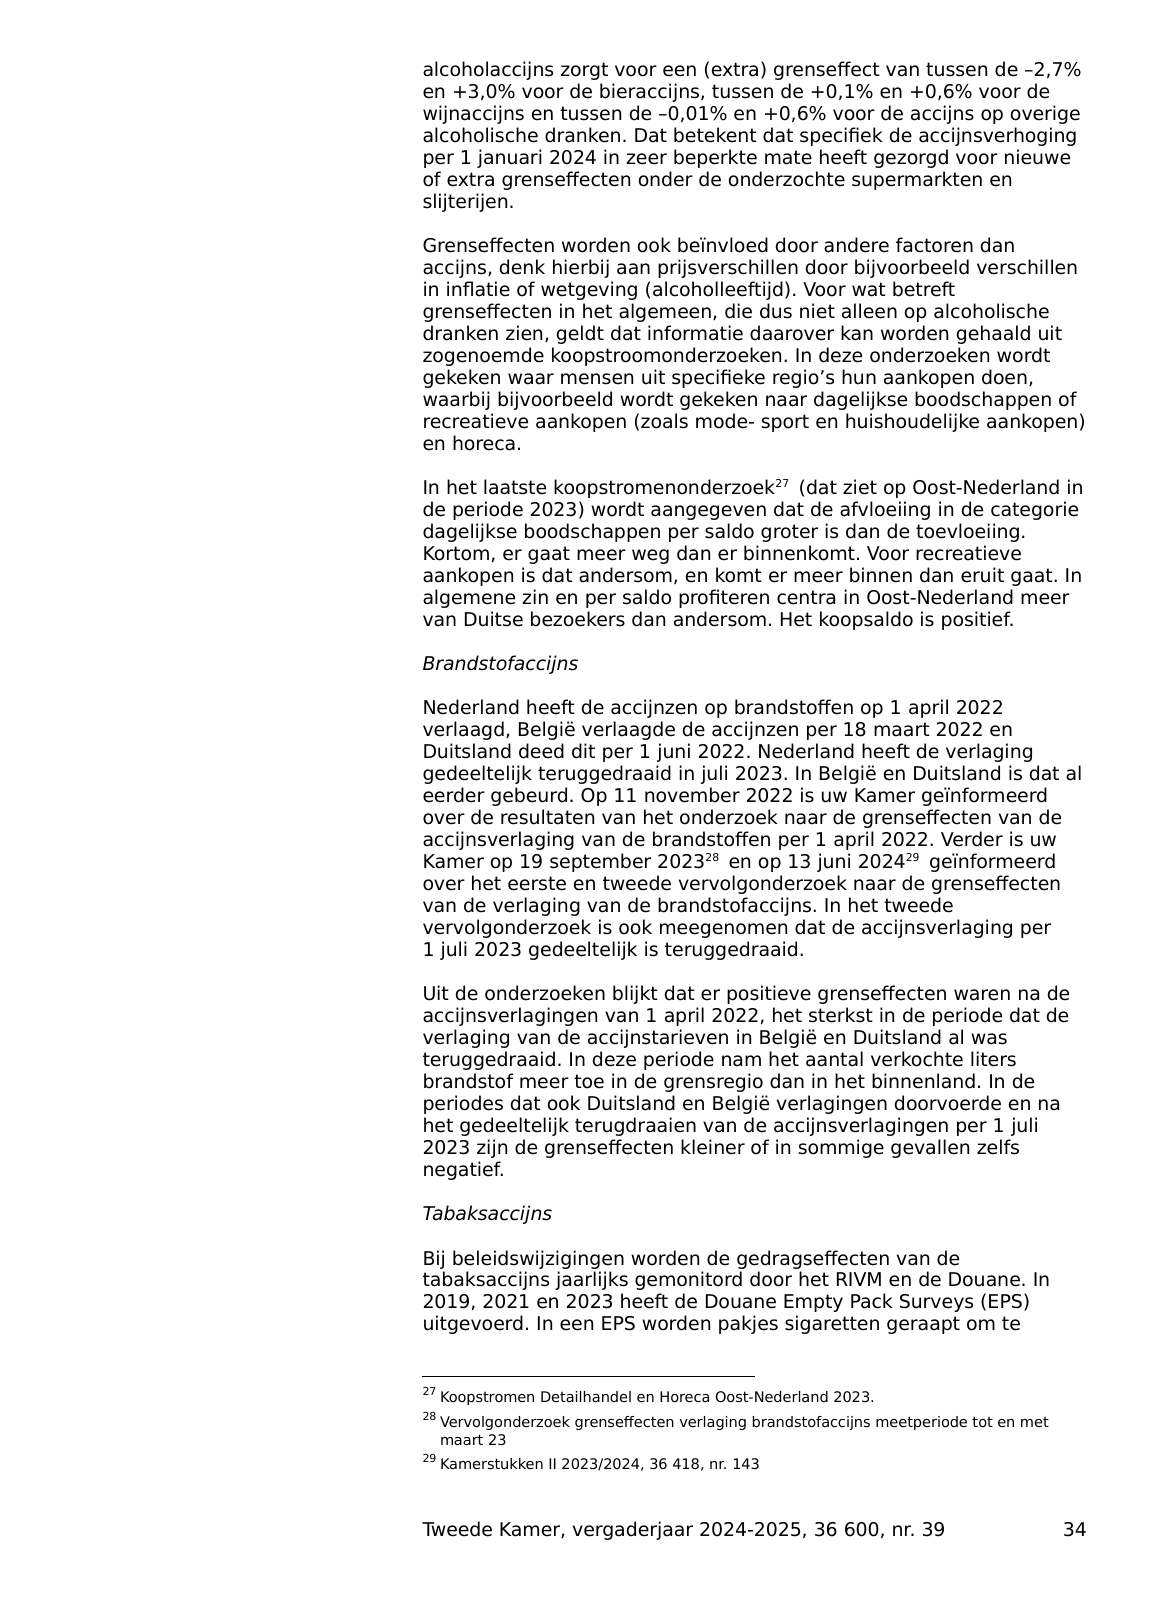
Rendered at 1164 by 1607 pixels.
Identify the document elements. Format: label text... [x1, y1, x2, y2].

text Uit de onderzoeken blijkt dat er positieve grenseffecten waren na de accijnsverlagingen van 1 april 2022, het sterkst in de periode dat de verlaging van de accijnstarieven in België en Duitsland al was teruggedraaid. In deze periode nam het aantal verkochte liters brandstof meer toe in de grensregio dan in het binnenland. In de periodes dat ook Duitsland en België verlagingen doorvoerde en na het gedeeltelijk terugdraaien van de accijnsverlagingen per 1 juli 2023 zijn de grenseffecten kleiner of in sommige gevallen zelfs negatief. [422, 983, 1087, 1181]
text Koopstromen Detailhandel en Horeca Oost-Nederland 2023. [422, 1385, 1087, 1407]
text In het laatste koopstromenonderzoek (dat ziet op Oost-Nederland in de periode 2023) wordt aangegeven dat de afvloeiing in de categorie dagelijkse boodschappen per saldo groter is dan de toevloeiing. Kortom, er gaat meer weg dan er binnenkomt. Voor recreatieve aankopen is dat andersom, en komt er meer binnen dan eruit gaat. In algemene zin en per saldo profiteren centra in Oost-Nederland meer van Duitse bezoekers dan andersom. Het koopsaldo is positief. [422, 477, 1087, 631]
text Grenseffecten worden ook beïnvloed door andere factoren dan accijns, denk hierbij aan prijsverschillen door bijvoorbeeld verschillen in inflatie of wetgeving (alcoholleeftijd). Voor wat betreft grenseffecten in het algemeen, die dus niet alleen op alcoholische dranken zien, geldt dat informatie daarover kan worden gehaald uit zogenoemde koopstroomonderzoeken. In deze onderzoeken wordt gekeken waar mensen uit specifieke regio’s hun aankopen doen, waarbij bijvoorbeeld wordt gekeken naar dagelijkse boodschappen of recreatieve aankopen (zoals mode- sport en huishoudelijke aankopen) en horeca. [422, 235, 1087, 455]
text Bij beleidswijzigingen worden de gedragseffecten van de tabaksaccijns jaarlijks gemonitord door het RIVM en de Douane. In 2019, 2021 en 2023 heeft de Douane Empty Pack Surveys (EPS) uitgevoerd. In een EPS worden pakjes sigaretten geraapt om te [422, 1247, 1087, 1335]
text Kamerstukken II 2023/2024, 36 418, nr. 143 [422, 1452, 1087, 1474]
text alcoholaccijns zorgt voor een (extra) grenseffect van tussen de –2,7% en +3,0% voor de bieraccijns, tussen de +0,1% en +0,6% voor de wijnaccijns en tussen de –0,01% en +0,6% voor de accijns op overige alcoholische dranken. Dat betekent dat specifiek de accijnsverhoging per 1 januari 2024 in zeer beperkte mate heeft gezorgd voor nieuwe of extra grenseffecten onder de onderzochte supermarkten en slijterijen. [422, 59, 1087, 213]
text Nederland heeft de accijnzen op brandstoffen op 1 april 2022 verlaagd, België verlaagde de accijnzen per 18 maart 2022 en Duitsland deed dit per 1 juni 2022. Nederland heeft de verlaging gedeeltelijk teruggedraaid in juli 2023. In België en Duitsland is dat al eerder gebeurd. Op 11 november 2022 is uw Kamer geïnformeerd over de resultaten van het onderzoek naar de grenseffecten van de accijnsverlaging van de brandstoffen per 1 april 2022. Verder is uw Kamer op 19 september 2023 en op 13 juni 2024 geïnformeerd over het eerste en tweede vervolgonderzoek naar de grenseffecten van de verlaging van de brandstofaccijns. In het tweede vervolgonderzoek is ook meegenomen dat de accijnsverlaging per 1 juli 2023 gedeeltelijk is teruggedraaid. [422, 697, 1087, 961]
text Vervolgonderzoek grenseffecten verlaging brandstofaccijns meetperiode tot en met maart 23 [422, 1410, 1087, 1449]
subtitle Brandstofaccijns [422, 653, 1087, 675]
subtitle Tabaksaccijns [422, 1203, 1087, 1225]
